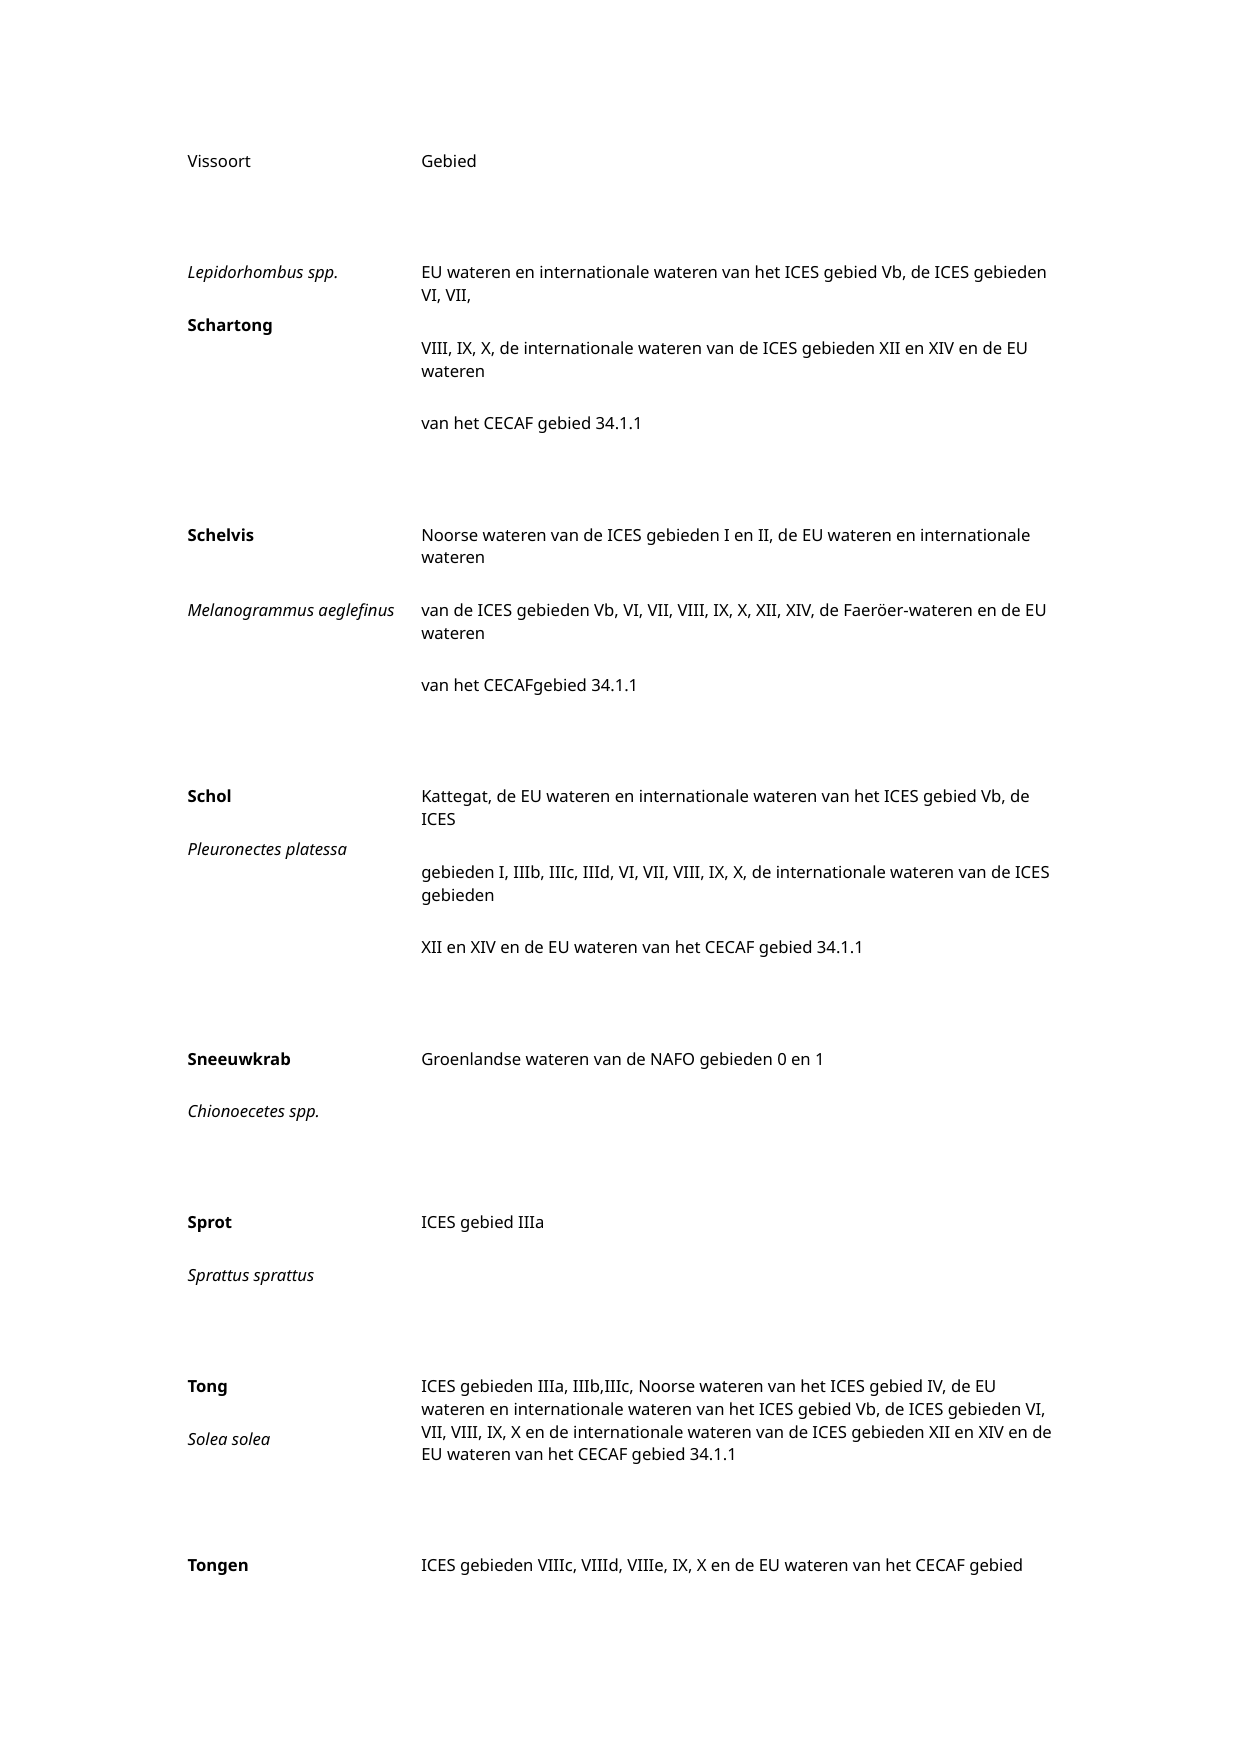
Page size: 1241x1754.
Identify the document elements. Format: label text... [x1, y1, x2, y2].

table_cell Sprot [188, 1211, 421, 1264]
table_cell [188, 1316, 421, 1375]
table_cell [421, 727, 1053, 785]
table_cell Schelvis [188, 523, 421, 598]
table_cell [421, 203, 1053, 261]
table_cell [188, 1153, 421, 1211]
table_cell Melanogrammus aeglefinus [188, 599, 421, 727]
table_cell [421, 1153, 1053, 1211]
table_cell [421, 1316, 1053, 1375]
table_cell ICES gebied IIIa [421, 1211, 1053, 1316]
table_header Gebied [421, 150, 1053, 203]
table_cell XII en XIV en de EU wateren van het CECAF gebied 34.1.1 [421, 936, 1053, 989]
table_cell Kattegat, de EU wateren en internationale wateren van het ICES gebied Vb, de ICES [421, 785, 1053, 861]
table_cell Tongen [188, 1554, 421, 1577]
table_cell Chionoecetes spp. [188, 1100, 421, 1152]
table_cell gebieden I, IIIb, IIIc, IIId, VI, VII, VIII, IX, X, de internationale wateren van de ICES gebieden [421, 861, 1053, 936]
table_cell [421, 465, 1053, 523]
table_cell ICES gebieden IIIa, IIIb,IIIc, Noorse wateren van het ICES gebied IV, de EU wateren en internationale wateren van het ICES gebied Vb, de ICES gebieden VI, VII, VIII, IX, X en de internationale wateren van de ICES gebieden XII en XIV en de EU wateren van het CECAF gebied 34.1.1 [421, 1375, 1053, 1496]
table_cell [188, 727, 421, 785]
table_cell van het CECAF gebied 34.1.1 [421, 412, 1053, 465]
table_cell Pleuronectes platessa [188, 838, 421, 989]
table_cell [188, 465, 421, 523]
table_cell [188, 1496, 421, 1554]
table_cell Tong Solea solea [188, 1375, 421, 1496]
table_cell VIII, IX, X, de internationale wateren van de ICES gebieden XII en XIV en de EU wateren [421, 337, 1053, 412]
table_cell [188, 989, 421, 1047]
table_cell [188, 203, 421, 261]
table_cell EU wateren en internationale wateren van het ICES gebied Vb, de ICES gebieden VI, VII, [421, 261, 1053, 337]
table_cell van de ICES gebieden Vb, VI, VII, VIII, IX, X, XII, XIV, de Faeröer-wateren en de EU wateren [421, 599, 1053, 674]
table_cell Sprattus sprattus [188, 1264, 421, 1316]
table_cell Groenlandse wateren van de NAFO gebieden 0 en 1 [421, 1047, 1053, 1152]
table_cell [421, 1496, 1053, 1554]
table_cell [421, 989, 1053, 1047]
table_cell ICES gebieden VIIIc, VIIId, VIIIe, IX, X en de EU wateren van het CECAF gebied [421, 1554, 1053, 1577]
table_cell van het CECAFgebied 34.1.1 [421, 674, 1053, 727]
table_cell Schol [188, 785, 421, 838]
table_cell Lepidorhombus spp. Schartong [188, 261, 421, 465]
table_cell Sneeuwkrab [188, 1047, 421, 1100]
table_cell Noorse wateren van de ICES gebieden I en II, de EU wateren en internationale wateren [421, 523, 1053, 598]
table_header Vissoort [188, 150, 421, 203]
